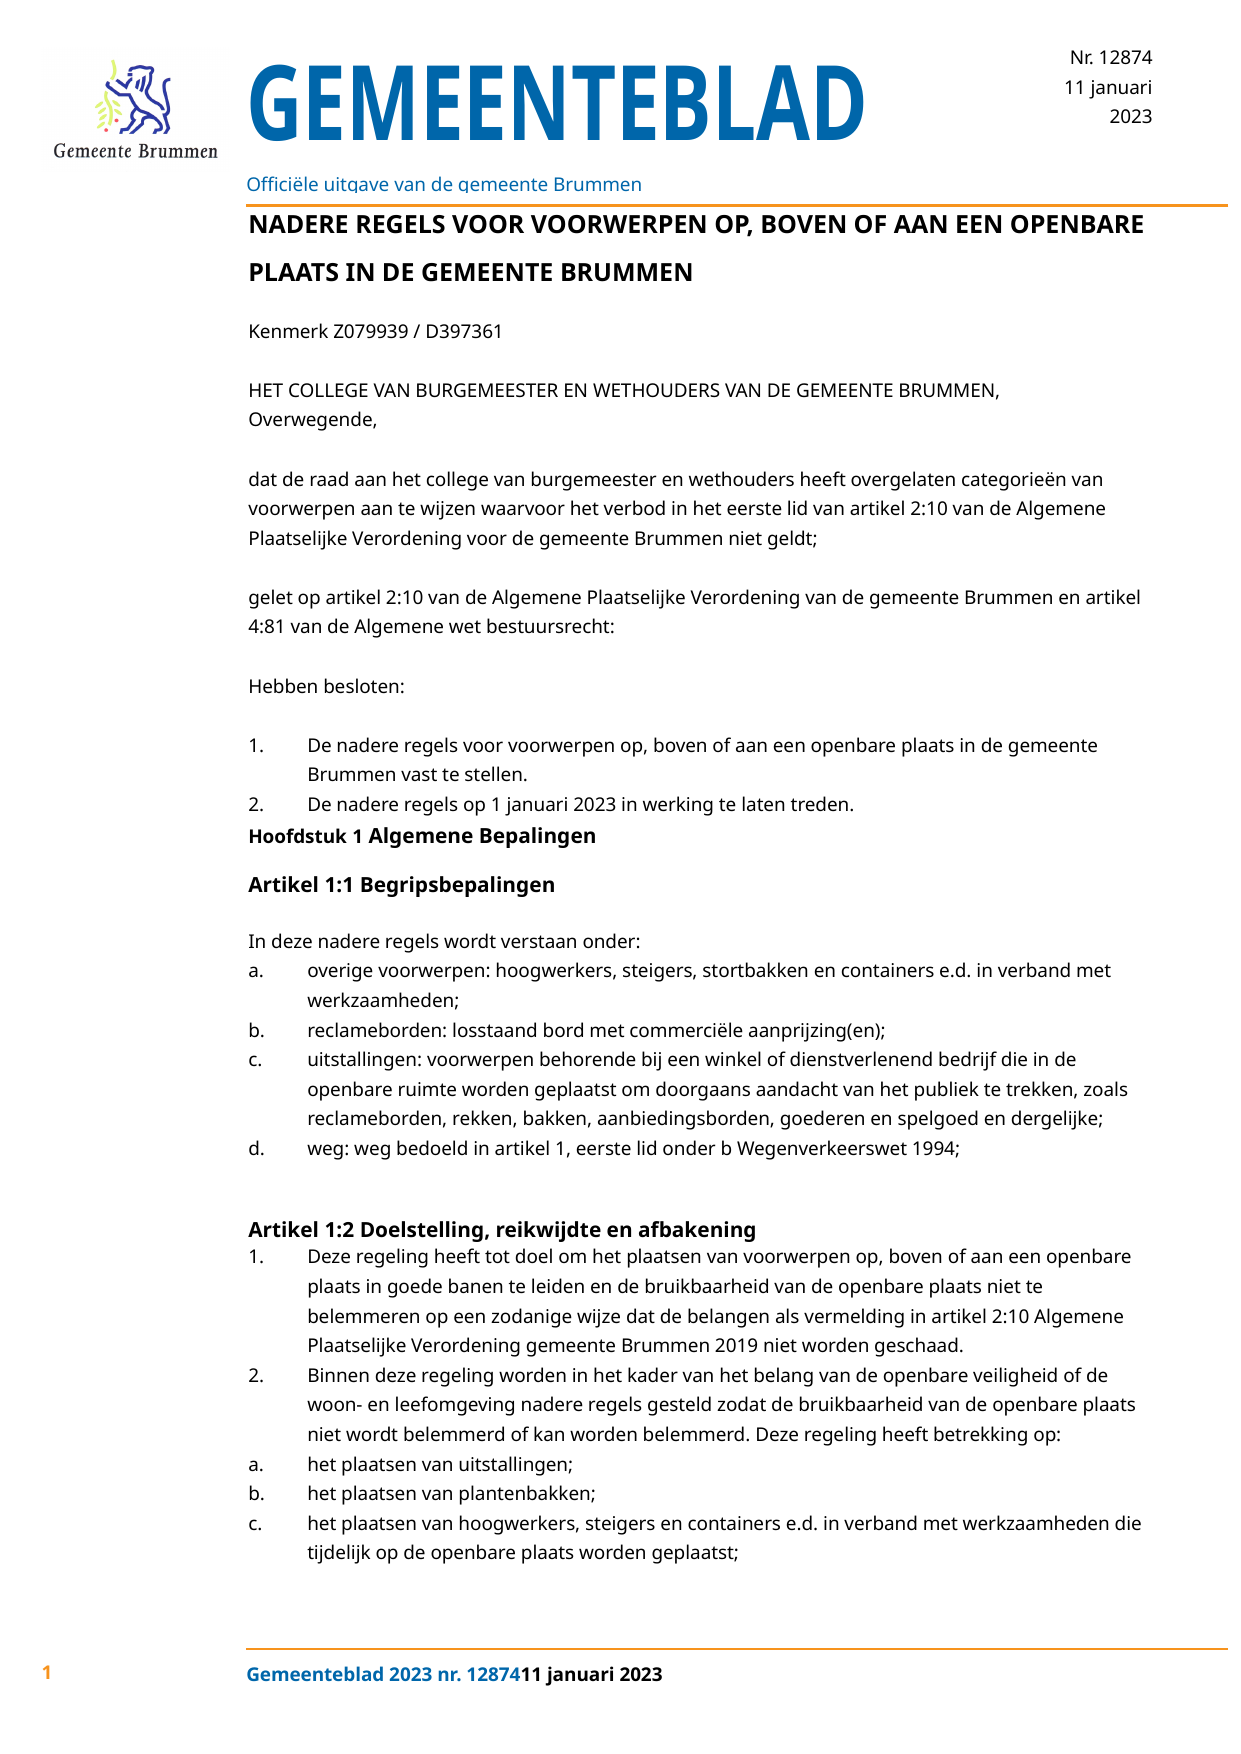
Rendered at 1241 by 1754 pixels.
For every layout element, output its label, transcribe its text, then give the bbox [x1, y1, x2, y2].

text dat de raad aan het college van burgemeester en wethouders heeft overgelaten categorieën van voorwerpen aan te wijzen waarvoor het verbod in het eerste lid van artikel 2:10 van de Algemene Plaatselijke Verordening voor de gemeente Brummen niet geldt; [248, 466, 1152, 551]
text Overwegende, [248, 407, 1152, 432]
text Hebben besloten: [248, 673, 1152, 699]
text Artikel 1:1 Begripsbepalingen [248, 870, 1152, 898]
text Kenmerk Z079939 / D397361 [248, 318, 1152, 344]
list reclameborden: losstaand bord met commerciële aanprijzing(en); [248, 1017, 1152, 1043]
text NADERE REGELS VOOR VOORWERPEN OP, BOVEN OF AAN EEN OPENBARE PLAATS IN DE GEMEENTE BRUMMEN [248, 207, 1152, 288]
list het plaatsen van plantenbakken; [248, 1480, 1152, 1506]
list het plaatsen van uitstallingen; [248, 1451, 1152, 1476]
picture [41, 47, 231, 172]
list het plaatsen van hoogwerkers, steigers en containers e.d. in verband met werkzaamheden die tijdelijk op de openbare plaats worden geplaatst; [248, 1510, 1152, 1565]
text gelet op artikel 2:10 van de Algemene Plaatselijke Verordening van de gemeente Brummen en artikel 4:81 van de Algemene wet bestuursrecht: [248, 584, 1152, 639]
text In deze nadere regels wordt verstaan onder: [248, 928, 1152, 954]
list overige voorwerpen: hoogwerkers, steigers, stortbakken en containers e.d. in verband met werkzaamheden; [248, 958, 1152, 1013]
list De nadere regels voor voorwerpen op, boven of aan een openbare plaats in de gemeente Brummen vast te stellen. [248, 732, 1152, 787]
text Artikel 1:2 Doelstelling, reikwijdte en afbakening [248, 1215, 1152, 1244]
list weg: weg bedoeld in artikel 1, eerste lid onder b Wegenverkeerswet 1994; [248, 1135, 1152, 1161]
text Hoofdstuk 1 Algemene Bepalingen [248, 821, 1152, 849]
list De nadere regels op 1 januari 2023 in werking te laten treden. [248, 791, 1152, 817]
list Binnen deze regeling worden in het kader van het belang van de openbare veiligheid of de woon- en leefomgeving nadere regels gesteld zodat de bruikbaarheid van de openbare plaats niet wordt belemmerd of kan worden belemmerd. Deze regeling heeft betrekking op: [248, 1362, 1152, 1447]
list uitstallingen: voorwerpen behorende bij een winkel of dienstverlenend bedrijf die in de openbare ruimte worden geplaatst om doorgaans aandacht van het publiek te trekken, zoals reclameborden, rekken, bakken, aanbiedingsborden, goederen en spelgoed en dergelijke; [248, 1046, 1152, 1131]
list Deze regeling heeft tot doel om het plaatsen van voorwerpen op, boven of aan een openbare plaats in goede banen te leiden en de bruikbaarheid van de openbare plaats niet te belemmeren op een zodanige wijze dat de belangen als vermelding in artikel 2:10 Algemene Plaatselijke Verordening gemeente Brummen 2019 niet worden geschaad. [248, 1244, 1152, 1358]
text HET COLLEGE VAN BURGEMEESTER EN WETHOUDERS VAN DE GEMEENTE BRUMMEN, [248, 377, 1152, 403]
